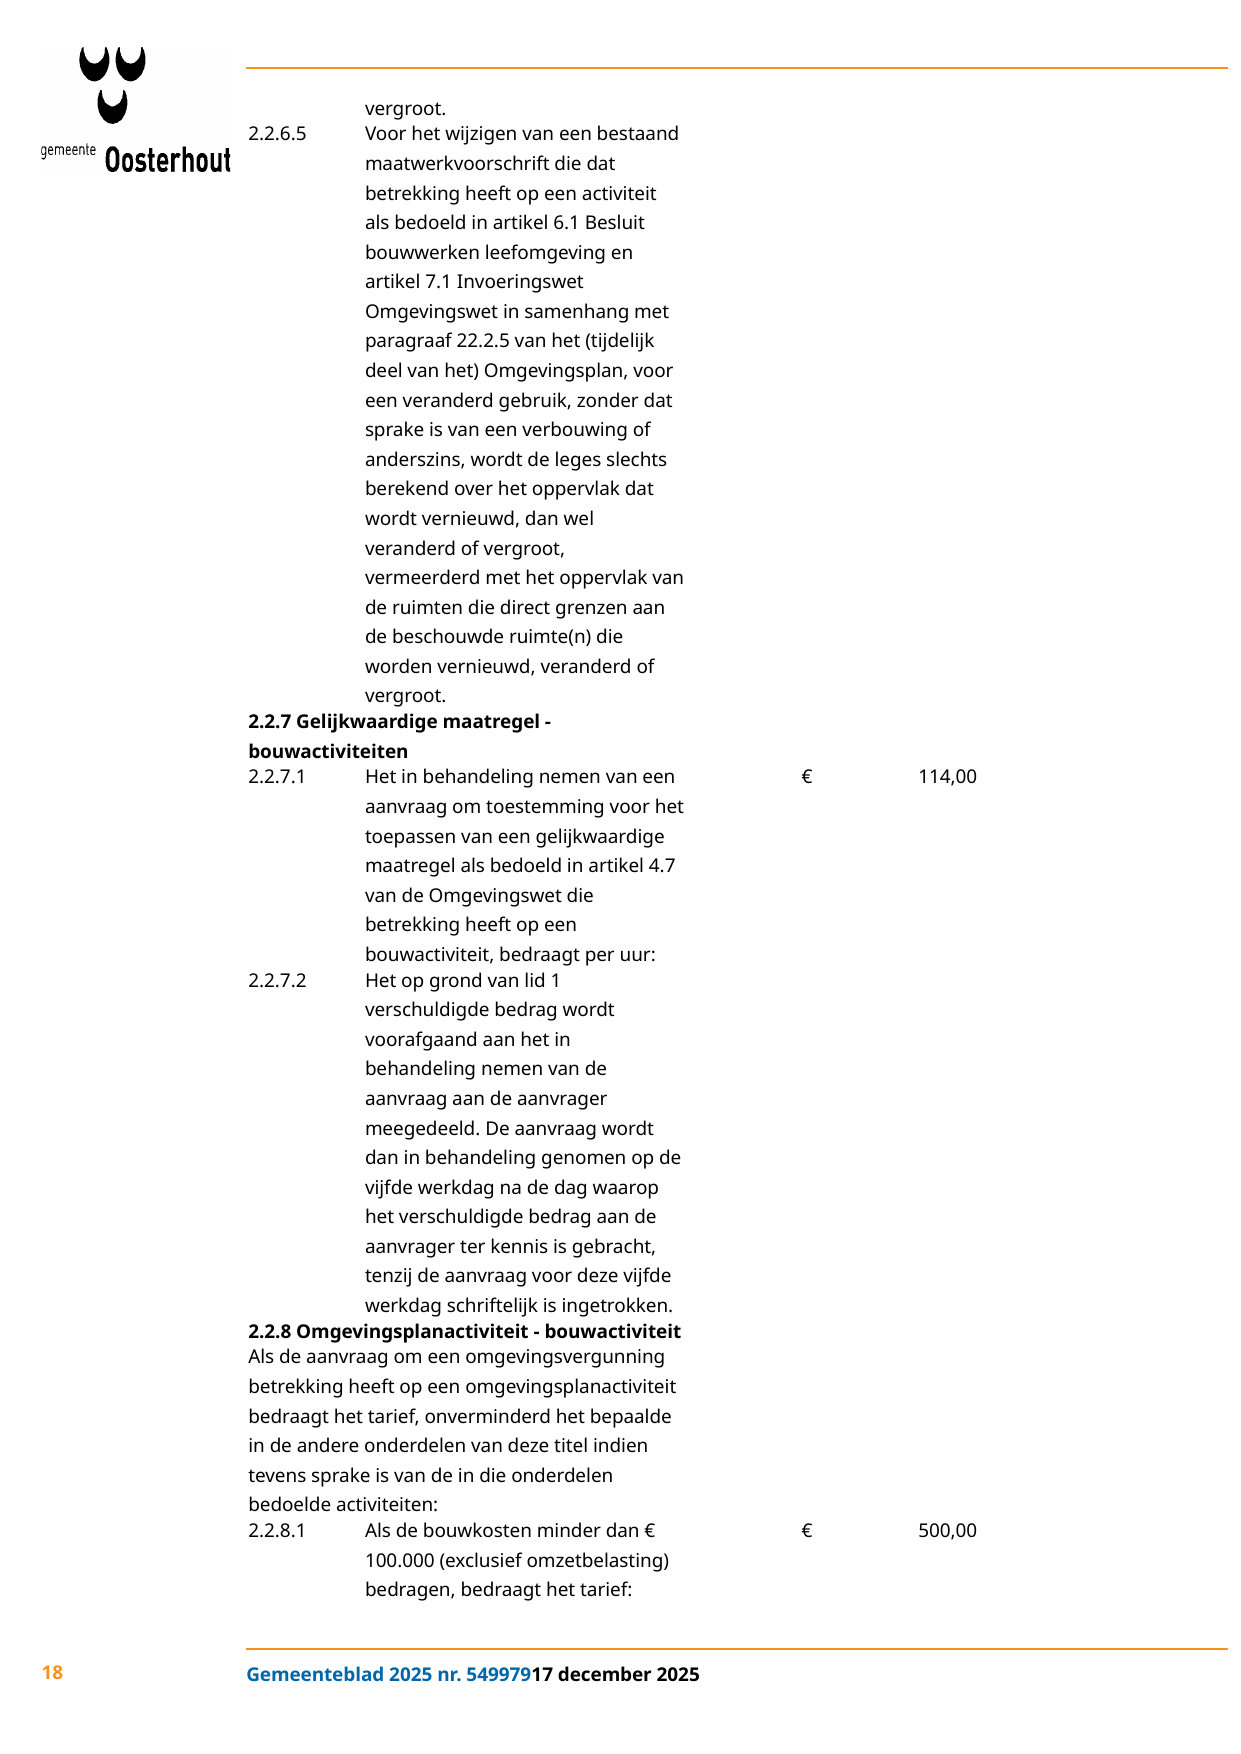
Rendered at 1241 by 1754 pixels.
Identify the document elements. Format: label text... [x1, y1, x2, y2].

table_cell [918, 95, 1035, 121]
table_cell [685, 1318, 801, 1344]
table_cell [918, 708, 1035, 764]
table_cell [801, 121, 918, 708]
table_cell [685, 95, 801, 121]
table_cell [801, 967, 918, 1318]
table_cell [918, 1318, 1035, 1344]
table_cell Als de aanvraag om een omgevingsvergunning betrekking heeft op een omgevingsplanactiviteit bedraagt het tarief, onverminderd het bepaalde in de andere onderdelen van deze titel indien tevens sprake is van de in die onderdelen bedoelde activiteiten: [248, 1344, 684, 1517]
table_cell Het in behandeling nemen van een aanvraag om toestemming voor het toepassen van een gelijkwaardige maatregel als bedoeld in artikel 4.7 van de Omgevingswet die betrekking heeft op een bouwactiviteit, bedraagt per uur: [365, 764, 684, 967]
table_cell 2.2.6.5 [248, 121, 365, 708]
table_cell [685, 708, 801, 764]
table_cell 2.2.8 Omgevingsplanactiviteit - bouwactiviteit [248, 1318, 684, 1344]
table_cell 2.2.8.1 [248, 1518, 365, 1602]
picture [41, 47, 231, 172]
table_cell 2.2.7 Gelijkwaardige maatregel - bouwactiviteiten [248, 708, 684, 764]
table_cell [685, 967, 801, 1318]
table_cell [801, 95, 918, 121]
table_cell [248, 95, 365, 121]
table_cell 2.2.7.2 [248, 967, 365, 1318]
table_cell [801, 1318, 918, 1344]
table_cell [918, 1344, 1035, 1517]
table_cell [685, 764, 801, 967]
table_cell Voor het wijzigen van een bestaand maatwerkvoorschrift die dat betrekking heeft op een activiteit als bedoeld in artikel 6.1 Besluit bouwwerken leefomgeving en artikel 7.1 Invoeringswet Omgevingswet in samenhang met paragraaf 22.2.5 van het (tijdelijk deel van het) Omgevingsplan, voor een veranderd gebruik, zonder dat sprake is van een verbouwing of anderszins, wordt de leges slechts berekend over het oppervlak dat wordt vernieuwd, dan wel veranderd of vergroot, vermeerderd met het oppervlak van de ruimten die direct grenzen aan de beschouwde ruimte(n) die worden vernieuwd, veranderd of vergroot. [365, 121, 684, 708]
table_cell [685, 1518, 801, 1602]
table_cell [801, 708, 918, 764]
table_cell 500,00 [918, 1518, 1035, 1602]
table_cell [685, 121, 801, 708]
table_cell 2.2.7.1 [248, 764, 365, 967]
table_cell vergroot. [365, 95, 684, 121]
table_cell [685, 1344, 801, 1517]
table_cell Als de bouwkosten minder dan € 100.000 (exclusief omzetbelasting) bedragen, bedraagt het tarief: [365, 1518, 684, 1602]
table_cell 114,00 [918, 764, 1035, 967]
table_cell € [801, 1518, 918, 1602]
table_cell [918, 121, 1035, 708]
table_cell [918, 967, 1035, 1318]
table_cell [801, 1344, 918, 1517]
table_cell Het op grond van lid 1 verschuldigde bedrag wordt voorafgaand aan het in behandeling nemen van de aanvraag aan de aanvrager meegedeeld. De aanvraag wordt dan in behandeling genomen op de vijfde werkdag na de dag waarop het verschuldigde bedrag aan de aanvrager ter kennis is gebracht, tenzij de aanvraag voor deze vijfde werkdag schriftelijk is ingetrokken. [365, 967, 684, 1318]
table_cell € [801, 764, 918, 967]
